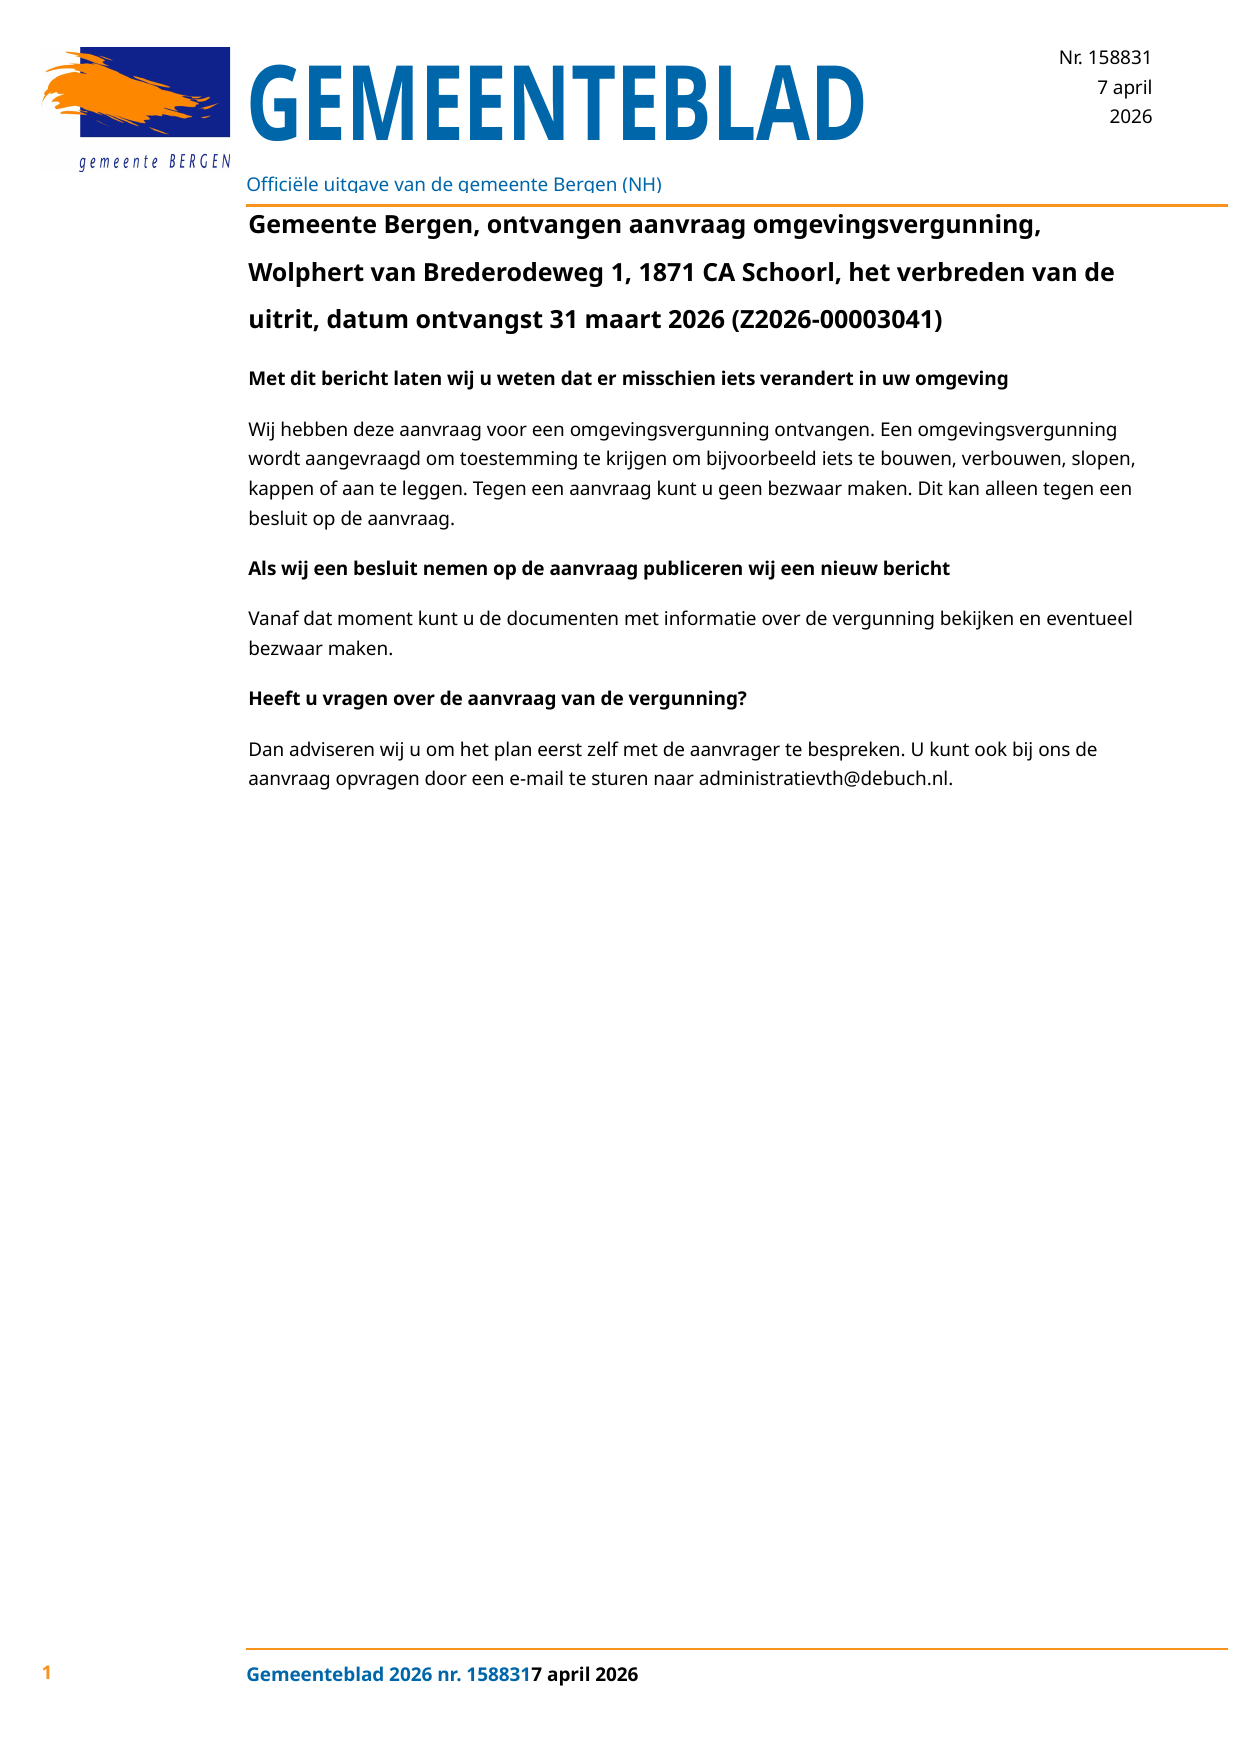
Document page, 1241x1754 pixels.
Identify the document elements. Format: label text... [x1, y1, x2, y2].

text Als wij een besluit nemen op de aanvraag publiceren wij een nieuw bericht [248, 555, 1152, 581]
text Vanaf dat moment kunt u de documenten met informatie over de vergunning bekijken en eventueel bezwaar maken. [248, 606, 1152, 661]
text Dan adviseren wij u om het plan eerst zelf met de aanvrager te bespreken. U kunt ook bij ons de aanvraag opvragen door een e-mail te sturen naar administratievth@debuch.nl. [248, 736, 1152, 791]
text Gemeente Bergen, ontvangen aanvraag omgevingsvergunning, Wolphert van Brederodeweg 1, 1871 CA Schoorl, het verbreden van de uitrit, datum ontvangst 31 maart 2026 (Z2026-00003041) [248, 207, 1152, 336]
picture [41, 47, 231, 172]
text Heeft u vragen over de aanvraag van de vergunning? [248, 686, 1152, 711]
text Wij hebben deze aanvraag voor een omgevingsvergunning ontvangen. Een omgevingsvergunning wordt aangevraagd om toestemming te krijgen om bijvoorbeeld iets te bouwen, verbouwen, slopen, kappen of aan te leggen. Tegen een aanvraag kunt u geen bezwaar maken. Dit kan alleen tegen een besluit op de aanvraag. [248, 416, 1152, 530]
text Met dit bericht laten wij u weten dat er misschien iets verandert in uw omgeving [248, 366, 1152, 391]
